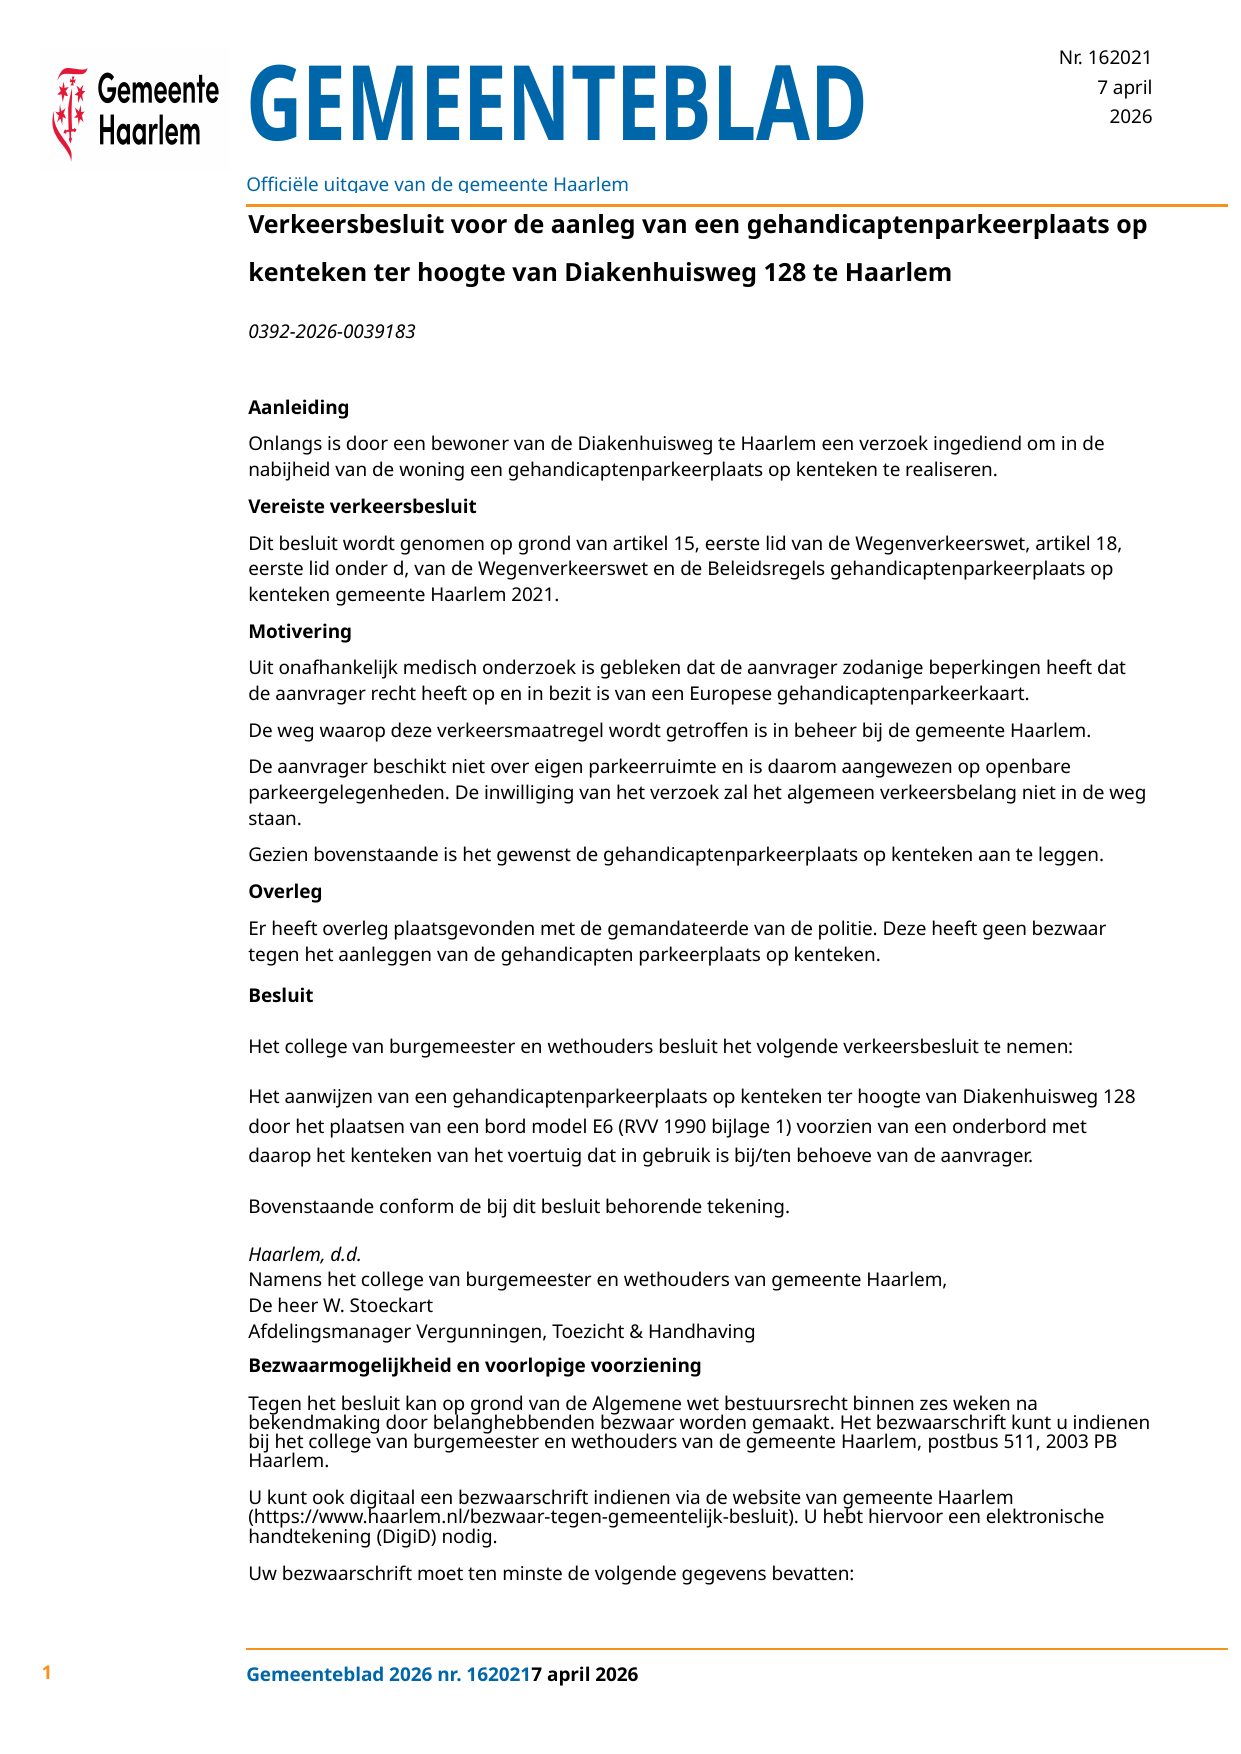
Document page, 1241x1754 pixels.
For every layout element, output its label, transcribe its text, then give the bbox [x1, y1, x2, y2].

text De heer W. Stoeckart [248, 1292, 1152, 1318]
text Het college van burgemeester en wethouders besluit het volgende verkeersbesluit te nemen: [248, 1033, 1152, 1059]
text Vereiste verkeersbesluit [248, 493, 1152, 519]
text Overleg [248, 878, 1152, 904]
text Haarlem, d.d. [248, 1241, 1152, 1267]
text Verkeersbesluit voor de aanleg van een gehandicaptenparkeerplaats op kenteken ter hoogte van Diakenhuisweg 128 te Haarlem [248, 207, 1152, 288]
text Afdelingsmanager Vergunningen, Toezicht & Handhaving [248, 1318, 1152, 1344]
text De weg waarop deze verkeersmaatregel wordt getroffen is in beheer bij de gemeente Haarlem. [248, 717, 1152, 743]
text Namens het college van burgemeester en wethouders van gemeente Haarlem, [248, 1267, 1152, 1292]
text Bezwaarmogelijkheid en voorlopige voorziening [248, 1357, 1152, 1377]
picture [41, 47, 231, 172]
text 0392-2026-0039183 [248, 318, 1152, 344]
text Het aanwijzen van een gehandicaptenparkeerplaats op kenteken ter hoogte van Diakenhuisweg 128 door het plaatsen van een bord model E6 (RVV 1990 bijlage 1) voorzien van een onderbord met daarop het kenteken van het voertuig dat in gebruik is bij/ten behoeve van de aanvrager. [248, 1083, 1152, 1168]
text Uit onafhankelijk medisch onderzoek is gebleken dat de aanvrager zodanige beperkingen heeft dat de aanvrager recht heeft op en in bezit is van een Europese gehandicaptenparkeerkaart. [248, 654, 1152, 706]
text Motivering [248, 618, 1152, 643]
text Bovenstaande conform de bij dit besluit behorende tekening. [248, 1193, 1152, 1219]
text Gezien bovenstaande is het gewenst de gehandicaptenparkeerplaats op kenteken aan te leggen. [248, 842, 1152, 867]
text De aanvrager beschikt niet over eigen parkeerruimte en is daarom aangewezen op openbare parkeergelegenheden. De inwilliging van het verzoek zal het algemeen verkeersbelang niet in de weg staan. [248, 753, 1152, 831]
text Uw bezwaarschrift moet ten minste de volgende gegevens bevatten: [248, 1565, 1152, 1584]
text U kunt ook digitaal een bezwaarschrift indienen via de website van gemeente Haarlem (https://www.haarlem.nl/bezwaar-tegen-gemeentelijk-besluit). U hebt hiervoor een elektronische handtekening (DigiD) nodig. [248, 1489, 1152, 1547]
text Dit besluit wordt genomen op grond van artikel 15, eerste lid van de Wegenverkeerswet, artikel 18, eerste lid onder d, van de Wegenverkeerswet en de Beleidsregels gehandicaptenparkeerplaats op kenteken gemeente Haarlem 2021. [248, 530, 1152, 607]
text Aanleiding [248, 394, 1152, 420]
text Onlangs is door een bewoner van de Diakenhuisweg te Haarlem een verzoek ingediend om in de nabijheid van de woning een gehandicaptenparkeerplaats op kenteken te realiseren. [248, 431, 1152, 482]
text Er heeft overleg plaatsgevonden met de gemandateerde van de politie. Deze heeft geen bezwaar tegen het aanleggen van de gehandicapten parkeerplaats op kenteken. [248, 915, 1152, 966]
text Tegen het besluit kan op grond van de Algemene wet bestuursrecht binnen zes weken na bekendmaking door belanghebbenden bezwaar worden gemaakt. Het bezwaarschrift kunt u indienen bij het college van burgemeester en wethouders van de gemeente Haarlem, postbus 511, 2003 PB Haarlem. [248, 1394, 1152, 1472]
text Besluit [248, 983, 1152, 1008]
